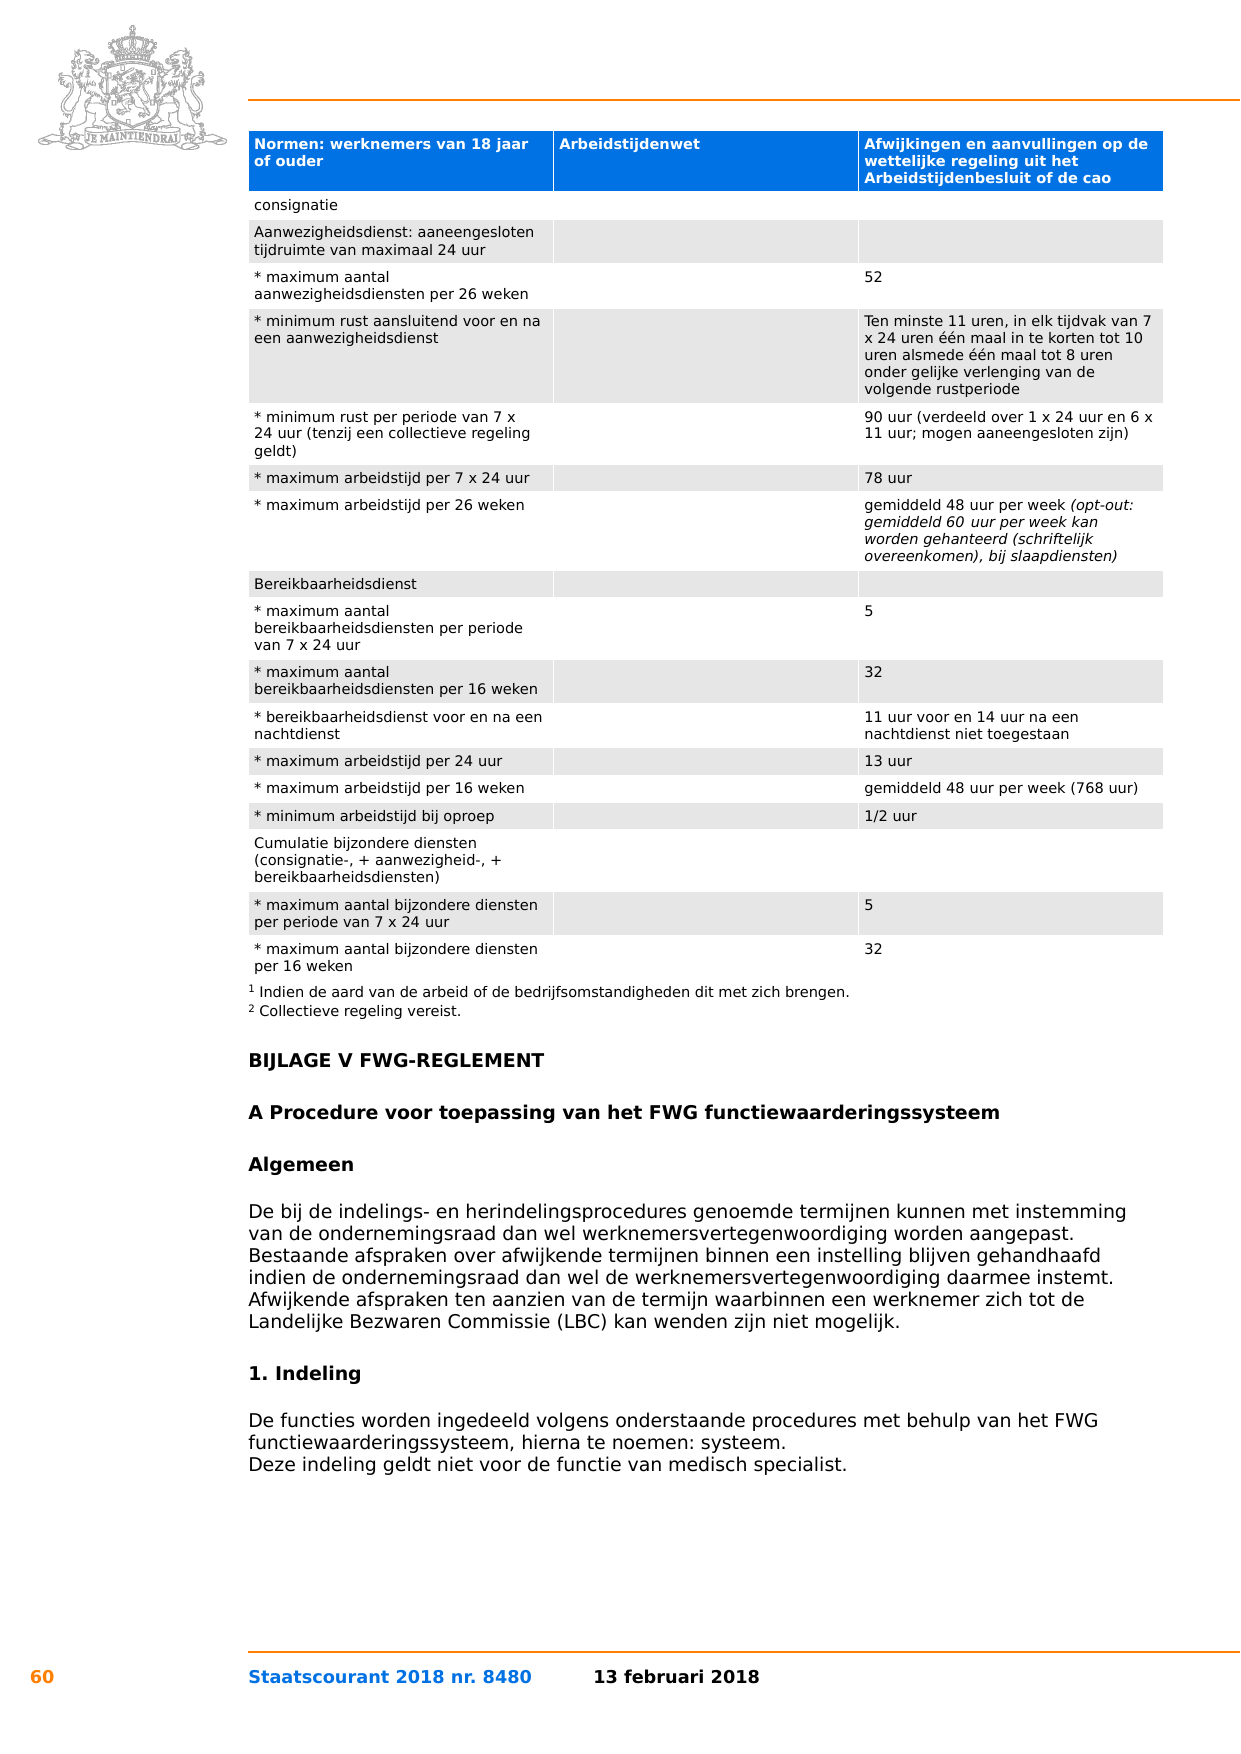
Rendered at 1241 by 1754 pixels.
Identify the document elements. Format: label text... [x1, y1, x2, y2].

subtitle Algemeen [248, 1154, 1163, 1176]
table_cell 32 [859, 660, 1163, 703]
table_cell Ten minste 11 uren, in elk tijdvak van 7 x 24 uren één maal in te korten tot 10 uren alsmede één maal tot 8 uren onder gelijke verlenging van de volgende rustperiode [859, 309, 1163, 403]
text Afwijkende afspraken ten aanzien van de termijn waarbinnen een werknemer zich tot de Landelijke Bezwaren Commissie (LBC) kan wenden zijn niet mogelijk. [248, 1289, 1163, 1333]
table_cell 52 [859, 264, 1163, 307]
table_cell Cumulatie bijzondere diensten (consignatie-, + aanwezigheid-, + bereikbaarheidsdiensten) [249, 831, 553, 891]
table_cell * minimum rust per periode van 7 x 24 uur (tenzij een collectieve regeling geldt) [249, 404, 553, 464]
table_cell [554, 748, 858, 775]
table_cell [859, 831, 1163, 891]
table_cell [554, 598, 858, 658]
table_cell 1 Indien de aard van de arbeid of de bedrijfsomstandigheden dit met zich brengen. 2 Collectieve regeling vereist. [248, 981, 1163, 1020]
table_cell [554, 571, 858, 597]
table_cell [859, 192, 1163, 219]
table_cell [554, 660, 858, 703]
table_cell Aanwezigheidsdienst: aaneengesloten tijdruimte van maximaal 24 uur [249, 220, 553, 263]
table_cell * maximum aantal bijzondere diensten per 16 weken [249, 936, 553, 979]
table_cell [554, 309, 858, 403]
table_cell * maximum arbeidstijd per 16 weken [249, 776, 553, 802]
table_cell 5 [859, 892, 1163, 935]
table_header Afwijkingen en aanvullingen op de wettelijke regeling uit het Arbeidstijdenbesluit of de cao [859, 131, 1163, 191]
table_cell gemiddeld 48 uur per week (opt-out: gemiddeld 60 uur per week kan worden gehanteerd (schriftelijk overeenkomen), bij slaapdiensten) [859, 493, 1163, 570]
table_cell * maximum arbeidstijd per 24 uur [249, 748, 553, 775]
table_cell 90 uur (verdeeld over 1 x 24 uur en 6 x 11 uur; mogen aaneengesloten zijn) [859, 404, 1163, 464]
table_cell [859, 571, 1163, 597]
table_cell 32 [859, 936, 1163, 979]
table_cell [859, 220, 1163, 263]
table_cell [554, 404, 858, 464]
table_cell * maximum arbeidstijd per 26 weken [249, 493, 553, 570]
table_cell gemiddeld 48 uur per week (768 uur) [859, 776, 1163, 802]
table_cell * maximum aantal bereikbaarheidsdiensten per 16 weken [249, 660, 553, 703]
table_cell 5 [859, 598, 1163, 658]
table_cell 1/2 uur [859, 803, 1163, 829]
table_cell * maximum aantal bijzondere diensten per periode van 7 x 24 uur [249, 892, 553, 935]
table_cell [554, 704, 858, 747]
table_cell [554, 803, 858, 829]
picture [38, 25, 227, 150]
table_cell [554, 465, 858, 491]
table_cell [554, 264, 858, 307]
table_cell 11 uur voor en 14 uur na een nachtdienst niet toegestaan [859, 704, 1163, 747]
table_cell 13 uur [859, 748, 1163, 775]
text De bij de indelings- en herindelingsprocedures genoemde termijnen kunnen met instemming van de ondernemingsraad dan wel werknemersvertegenwoordiging worden aangepast. Bestaande afspraken over afwijkende termijnen binnen een instelling blijven gehandhaafd indien de ondernemingsraad dan wel de werknemersvertegenwoordiging daarmee instemt. [248, 1201, 1163, 1289]
table_header Normen: werknemers van 18 jaar of ouder [249, 131, 553, 191]
text Deze indeling geldt niet voor de functie van medisch specialist. [248, 1454, 1163, 1476]
text De functies worden ingedeeld volgens onderstaande procedures met behulp van het FWG functiewaarderingssysteem, hierna te noemen: systeem. [248, 1410, 1163, 1454]
subtitle 1. Indeling [248, 1363, 1163, 1385]
table_cell [554, 192, 858, 219]
table_cell [554, 831, 858, 891]
subtitle BIJLAGE V FWG-REGLEMENT [248, 1050, 1163, 1072]
table_cell * maximum aantal aanwezigheidsdiensten per 26 weken [249, 264, 553, 307]
table_cell * minimum rust aansluitend voor en na een aanwezigheidsdienst [249, 309, 553, 403]
table_header Arbeidstijdenwet [554, 131, 858, 191]
table_cell [554, 493, 858, 570]
table_cell 78 uur [859, 465, 1163, 491]
table_cell * maximum arbeidstijd per 7 x 24 uur [249, 465, 553, 491]
table_cell [554, 936, 858, 979]
table_cell Bereikbaarheidsdienst [249, 571, 553, 597]
table_cell * minimum arbeidstijd bij oproep [249, 803, 553, 829]
table_cell * maximum aantal bereikbaarheidsdiensten per periode van 7 x 24 uur [249, 598, 553, 658]
table_cell [554, 220, 858, 263]
table_cell * bereikbaarheidsdienst voor en na een nachtdienst [249, 704, 553, 747]
table_cell [554, 892, 858, 935]
table_cell consignatie [249, 192, 553, 219]
table_cell [554, 776, 858, 802]
subtitle A Procedure voor toepassing van het FWG functiewaarderingssysteem [248, 1102, 1163, 1124]
